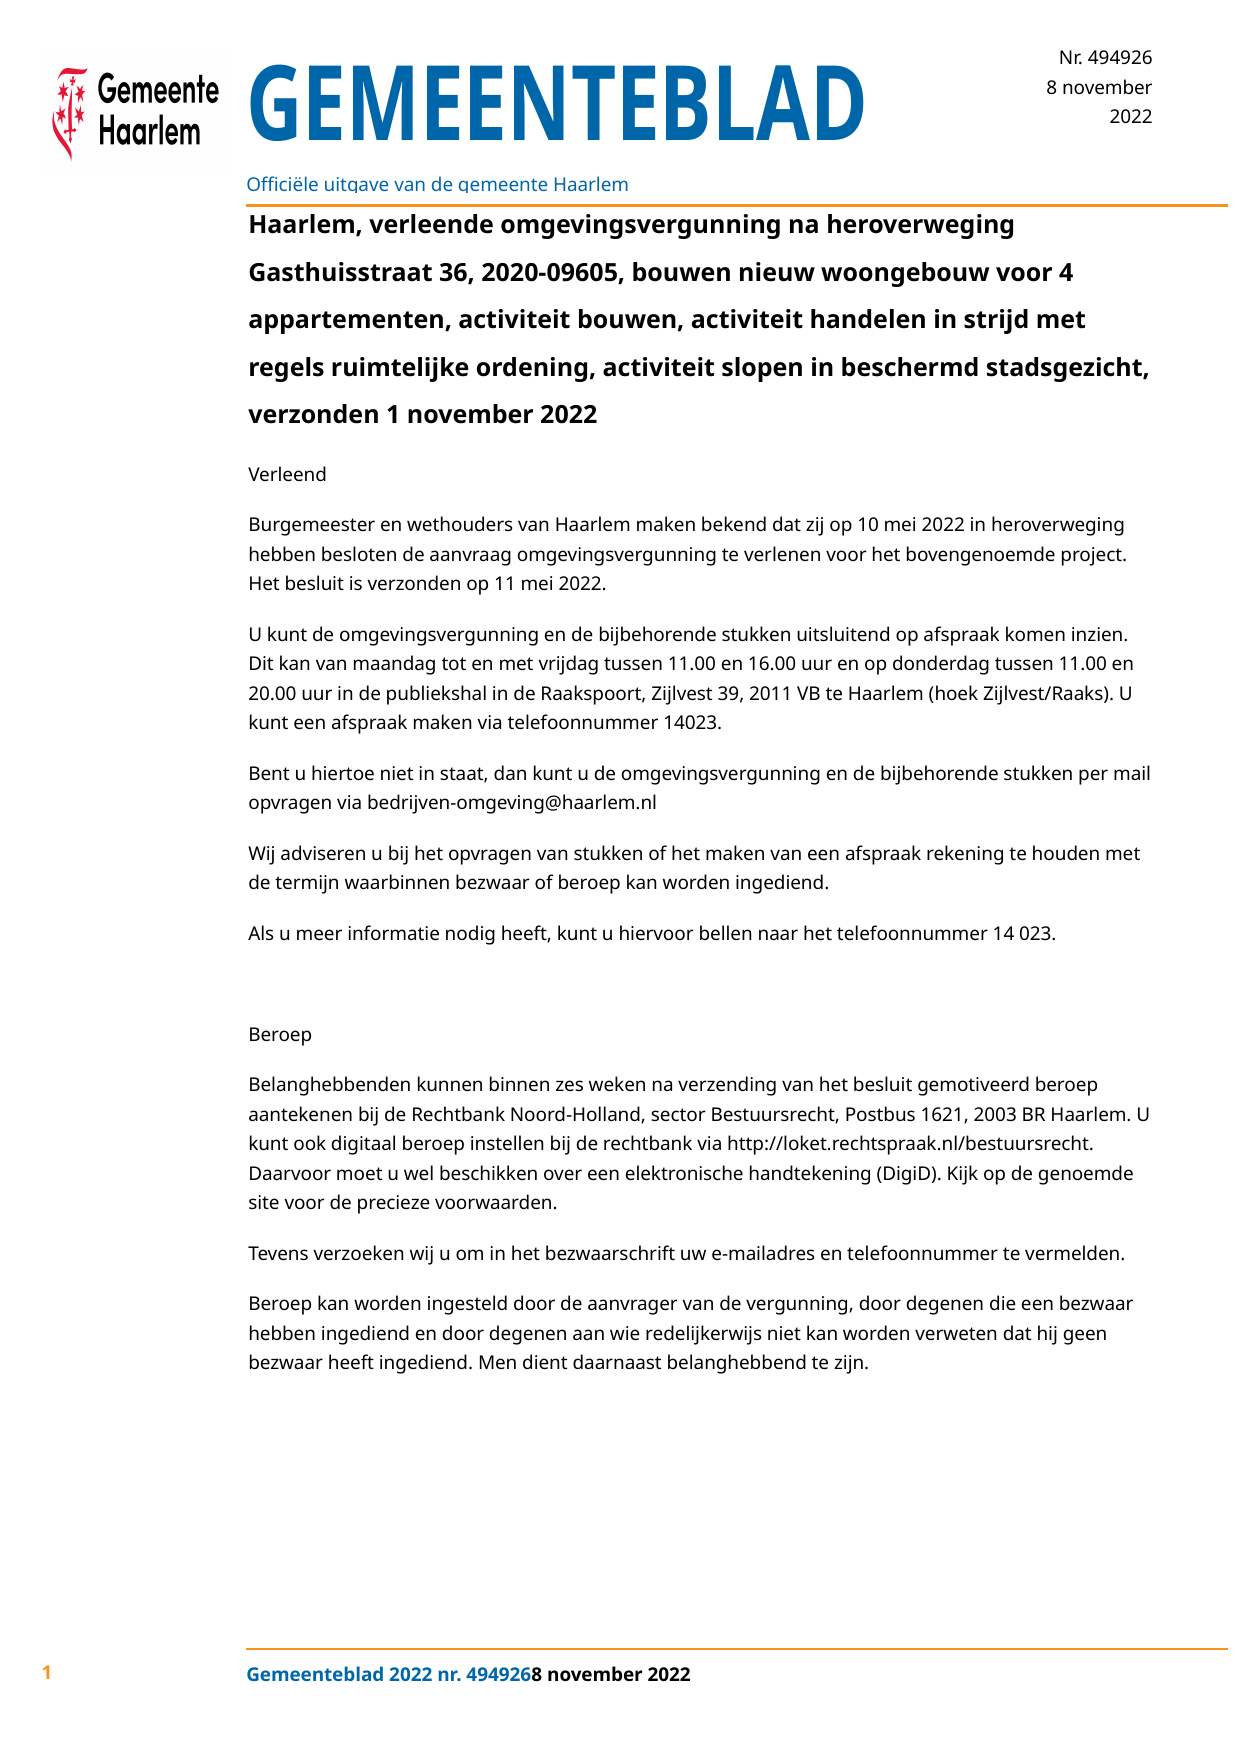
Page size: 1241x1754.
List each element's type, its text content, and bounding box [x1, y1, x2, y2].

text Beroep kan worden ingesteld door de aanvrager van de vergunning, door degenen die een bezwaar hebben ingediend en door degenen aan wie redelijkerwijs niet kan worden verweten dat hij geen bezwaar heeft ingediend. Men dient daarnaast belanghebbend te zijn. [248, 1290, 1152, 1375]
text Verleend [248, 461, 1152, 486]
text U kunt de omgevingsvergunning en de bijbehorende stukken uitsluitend op afspraak komen inzien. Dit kan van maandag tot en met vrijdag tussen 11.00 en 16.00 uur en op donderdag tussen 11.00 en 20.00 uur in de publiekshal in de Raakspoort, Zijlvest 39, 2011 VB te Haarlem (hoek Zijlvest/Raaks). U kunt een afspraak maken via telefoonnummer 14023. [248, 621, 1152, 735]
text Als u meer informatie nodig heeft, kunt u hiervoor bellen naar het telefoonnummer 14 023. [248, 920, 1152, 946]
text Haarlem, verleende omgevingsvergunning na heroverweging Gasthuisstraat 36, 2020-09605, bouwen nieuw woongebouw voor 4 appartementen, activiteit bouwen, activiteit handelen in strijd met regels ruimtelijke ordening, activiteit slopen in beschermd stadsgezicht, verzonden 1 november 2022 [248, 207, 1152, 431]
text Bent u hiertoe niet in staat, dan kunt u de omgevingsvergunning en de bijbehorende stukken per mail opvragen via bedrijven-omgeving@haarlem.nl [248, 760, 1152, 815]
text Belanghebbenden kunnen binnen zes weken na verzending van het besluit gemotiveerd beroep aantekenen bij de Rechtbank Noord-Holland, sector Bestuursrecht, Postbus 1621, 2003 BR Haarlem. U kunt ook digitaal beroep instellen bij de rechtbank via http://loket.rechtspraak.nl/bestuursrecht. Daarvoor moet u wel beschikken over een elektronische handtekening (DigiD). Kijk op de genoemde site voor de precieze voorwaarden. [248, 1071, 1152, 1215]
picture [41, 47, 231, 172]
text Beroep [248, 1021, 1152, 1046]
text Burgemeester en wethouders van Haarlem maken bekend dat zij op 10 mei 2022 in heroverweging hebben besloten de aanvraag omgevingsvergunning te verlenen voor het bovengenoemde project. Het besluit is verzonden op 11 mei 2022. [248, 511, 1152, 596]
text Tevens verzoeken wij u om in het bezwaarschrift uw e-mailadres en telefoonnummer te vermelden. [248, 1240, 1152, 1266]
text Wij adviseren u bij het opvragen van stukken of het maken van een afspraak rekening te houden met de termijn waarbinnen bezwaar of beroep kan worden ingediend. [248, 840, 1152, 895]
